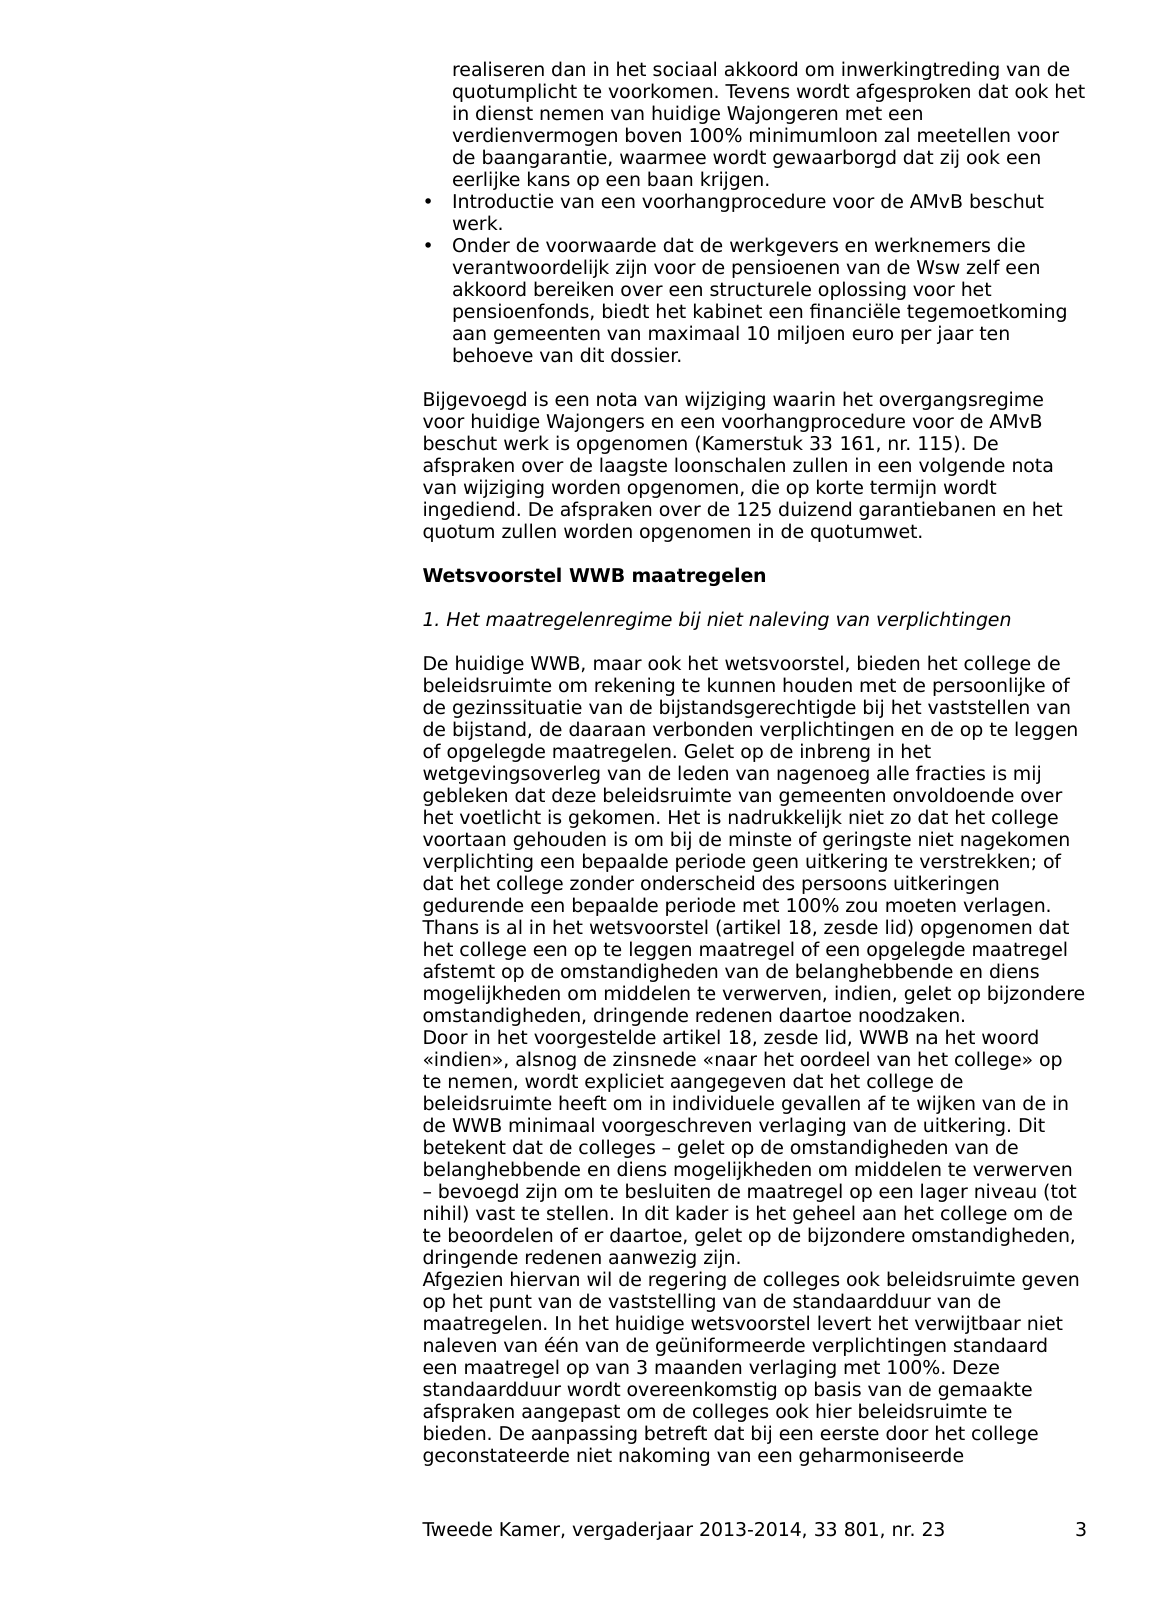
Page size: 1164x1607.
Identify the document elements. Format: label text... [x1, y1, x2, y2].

text Afgezien hiervan wil de regering de colleges ook beleidsruimte geven op het punt van de vaststelling van de standaardduur van de maatregelen. In het huidige wetsvoorstel levert het verwijtbaar niet naleven van één van de geüniformeerde verplichtingen standaard een maatregel op van 3 maanden verlaging met 100%. Deze standaardduur wordt overeenkomstig op basis van de gemaakte afspraken aangepast om de colleges ook hier beleidsruimte te bieden. De aanpassing betreft dat bij een eerste door het college geconstateerde niet nakoming van een geharmoniseerde [422, 1269, 1087, 1467]
text Door in het voorgestelde artikel 18, zesde lid, WWB na het woord «indien», alsnog de zinsnede «naar het oordeel van het college» op te nemen, wordt expliciet aangegeven dat het college de beleidsruimte heeft om in individuele gevallen af te wijken van de in de WWB minimaal voorgeschreven verlaging van de uitkering. Dit betekent dat de colleges – gelet op de omstandigheden van de belanghebbende en diens mogelijkheden om middelen te verwerven – bevoegd zijn om te besluiten de maatregel op een lager niveau (tot nihil) vast te stellen. In dit kader is het geheel aan het college om de te beoordelen of er daartoe, gelet op de bijzondere omstandigheden, dringende redenen aanwezig zijn. [422, 1027, 1087, 1269]
text • Onder de voorwaarde dat de werkgevers en werknemers die verantwoordelijk zijn voor de pensioenen van de Wsw zelf een akkoord bereiken over een structurele oplossing voor het pensioenfonds, biedt het kabinet een financiële tegemoetkoming aan gemeenten van maximaal 10 miljoen euro per jaar ten behoeve van dit dossier. [422, 235, 1087, 367]
text • Introductie van een voorhangprocedure voor de AMvB beschut werk. [422, 191, 1087, 235]
subtitle Wetsvoorstel WWB maatregelen [422, 565, 1087, 587]
subtitle 1. Het maatregelenregime bij niet naleving van verplichtingen [422, 609, 1087, 631]
text De huidige WWB, maar ook het wetsvoorstel, bieden het college de beleidsruimte om rekening te kunnen houden met de persoonlijke of de gezinssituatie van de bijstandsgerechtigde bij het vaststellen van de bijstand, de daaraan verbonden verplichtingen en de op te leggen of opgelegde maatregelen. Gelet op de inbreng in het wetgevingsoverleg van de leden van nagenoeg alle fracties is mij gebleken dat deze beleidsruimte van gemeenten onvoldoende over het voetlicht is gekomen. Het is nadrukkelijk niet zo dat het college voortaan gehouden is om bij de minste of geringste niet nagekomen verplichting een bepaalde periode geen uitkering te verstrekken; of dat het college zonder onderscheid des persoons uitkeringen gedurende een bepaalde periode met 100% zou moeten verlagen. Thans is al in het wetsvoorstel (artikel 18, zesde lid) opgenomen dat het college een op te leggen maatregel of een opgelegde maatregel afstemt op de omstandigheden van de belanghebbende en diens mogelijkheden om middelen te verwerven, indien, gelet op bijzondere omstandigheden, dringende redenen daartoe noodzaken. [422, 653, 1087, 1027]
text Bijgevoegd is een nota van wijziging waarin het overgangsregime voor huidige Wajongers en een voorhangprocedure voor de AMvB beschut werk is opgenomen (Kamerstuk 33 161, nr. 115). De afspraken over de laagste loonschalen zullen in een volgende nota van wijziging worden opgenomen, die op korte termijn wordt ingediend. De afspraken over de 125 duizend garantiebanen en het quotum zullen worden opgenomen in de quotumwet. [422, 389, 1087, 543]
text realiseren dan in het sociaal akkoord om inwerkingtreding van de quotumplicht te voorkomen. Tevens wordt afgesproken dat ook het in dienst nemen van huidige Wajongeren met een verdienvermogen boven 100% minimumloon zal meetellen voor de baangarantie, waarmee wordt gewaarborgd dat zij ook een eerlijke kans op een baan krijgen. [422, 59, 1087, 191]
